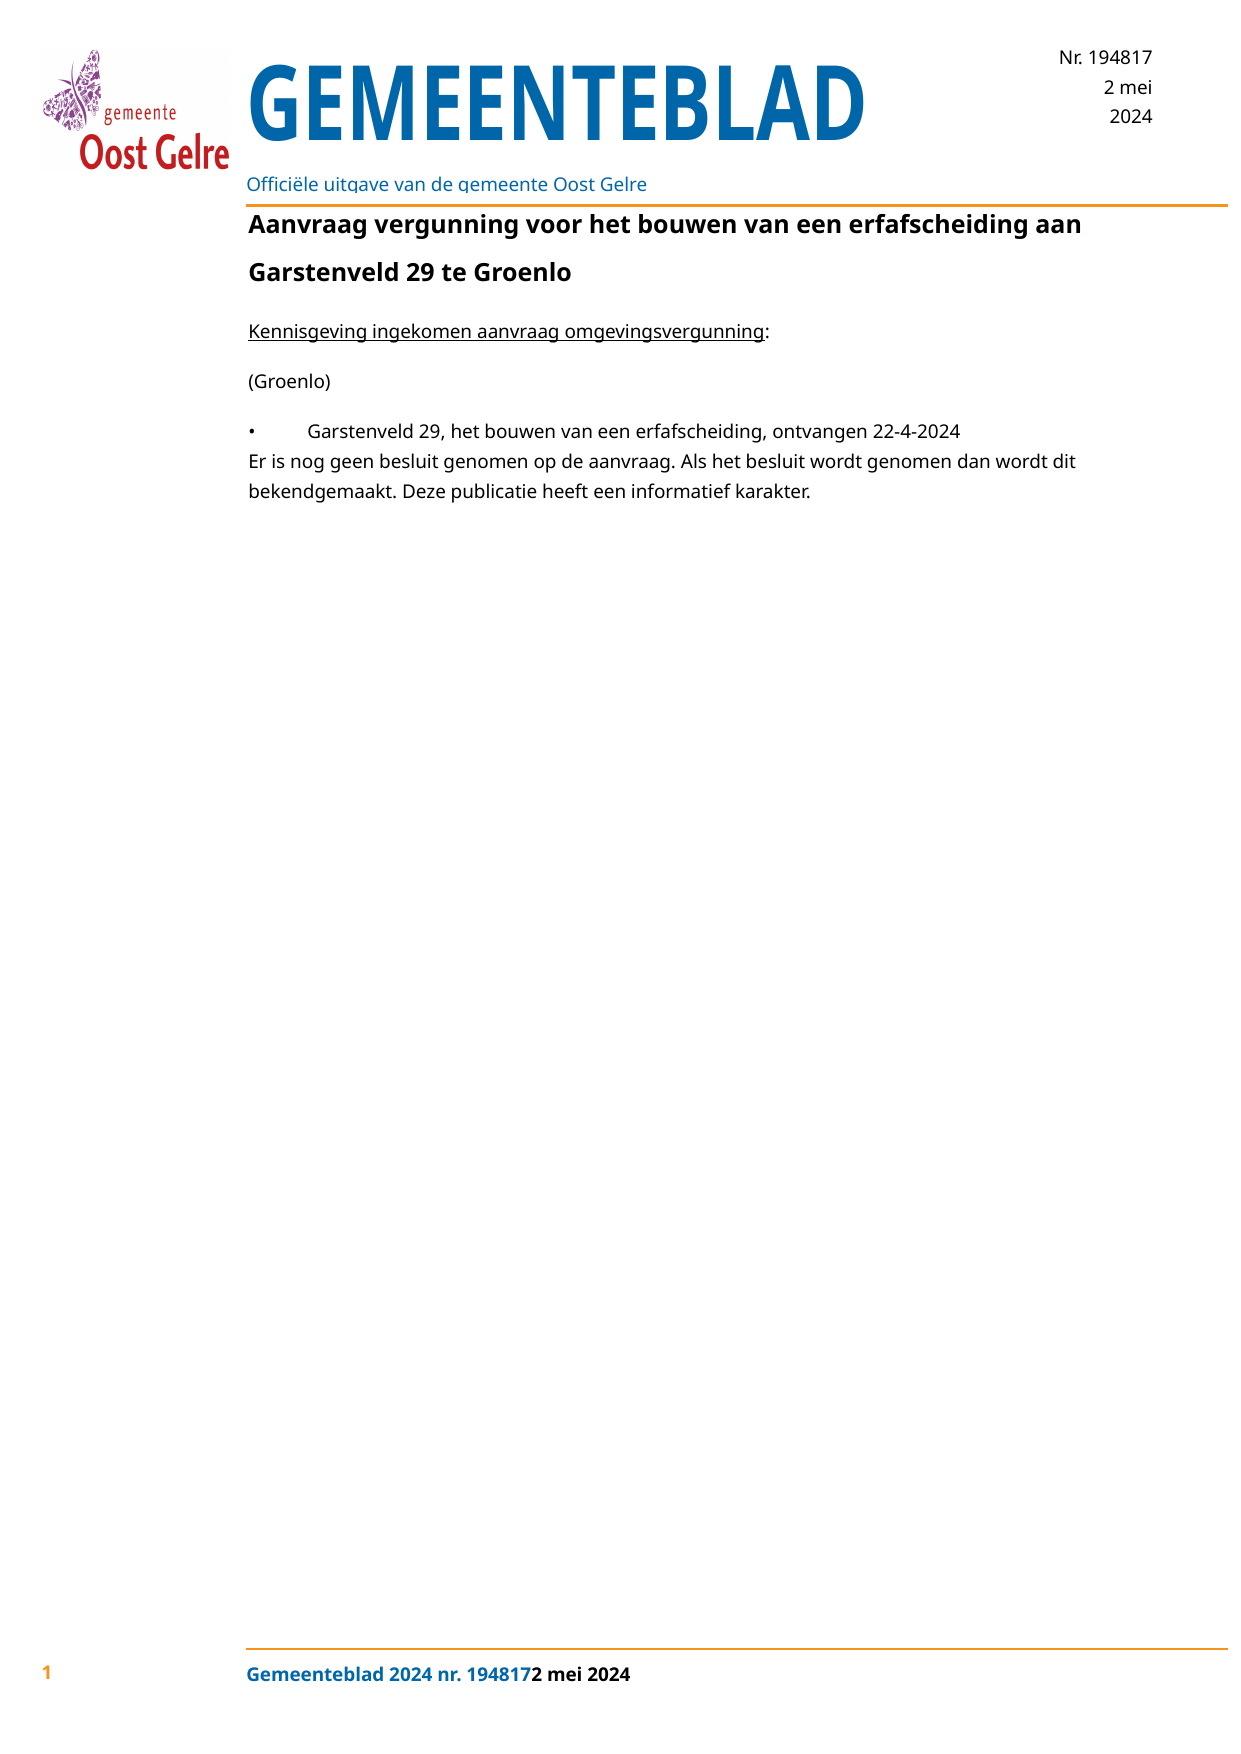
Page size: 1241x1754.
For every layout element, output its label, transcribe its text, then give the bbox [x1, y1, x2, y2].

list Garstenveld 29, het bouwen van een erfafscheiding, ontvangen 22-4-2024 [248, 419, 1152, 444]
text Kennisgeving ingekomen aanvraag omgevingsvergunning: [248, 318, 1152, 344]
text Aanvraag vergunning voor het bouwen van een erfafscheiding aan Garstenveld 29 te Groenlo [248, 207, 1152, 288]
text (Groenlo) [248, 368, 1152, 394]
picture [41, 47, 231, 172]
text Er is nog geen besluit genomen op de aanvraag. Als het besluit wordt genomen dan wordt dit bekendgemaakt. Deze publicatie heeft een informatief karakter. [248, 448, 1152, 504]
